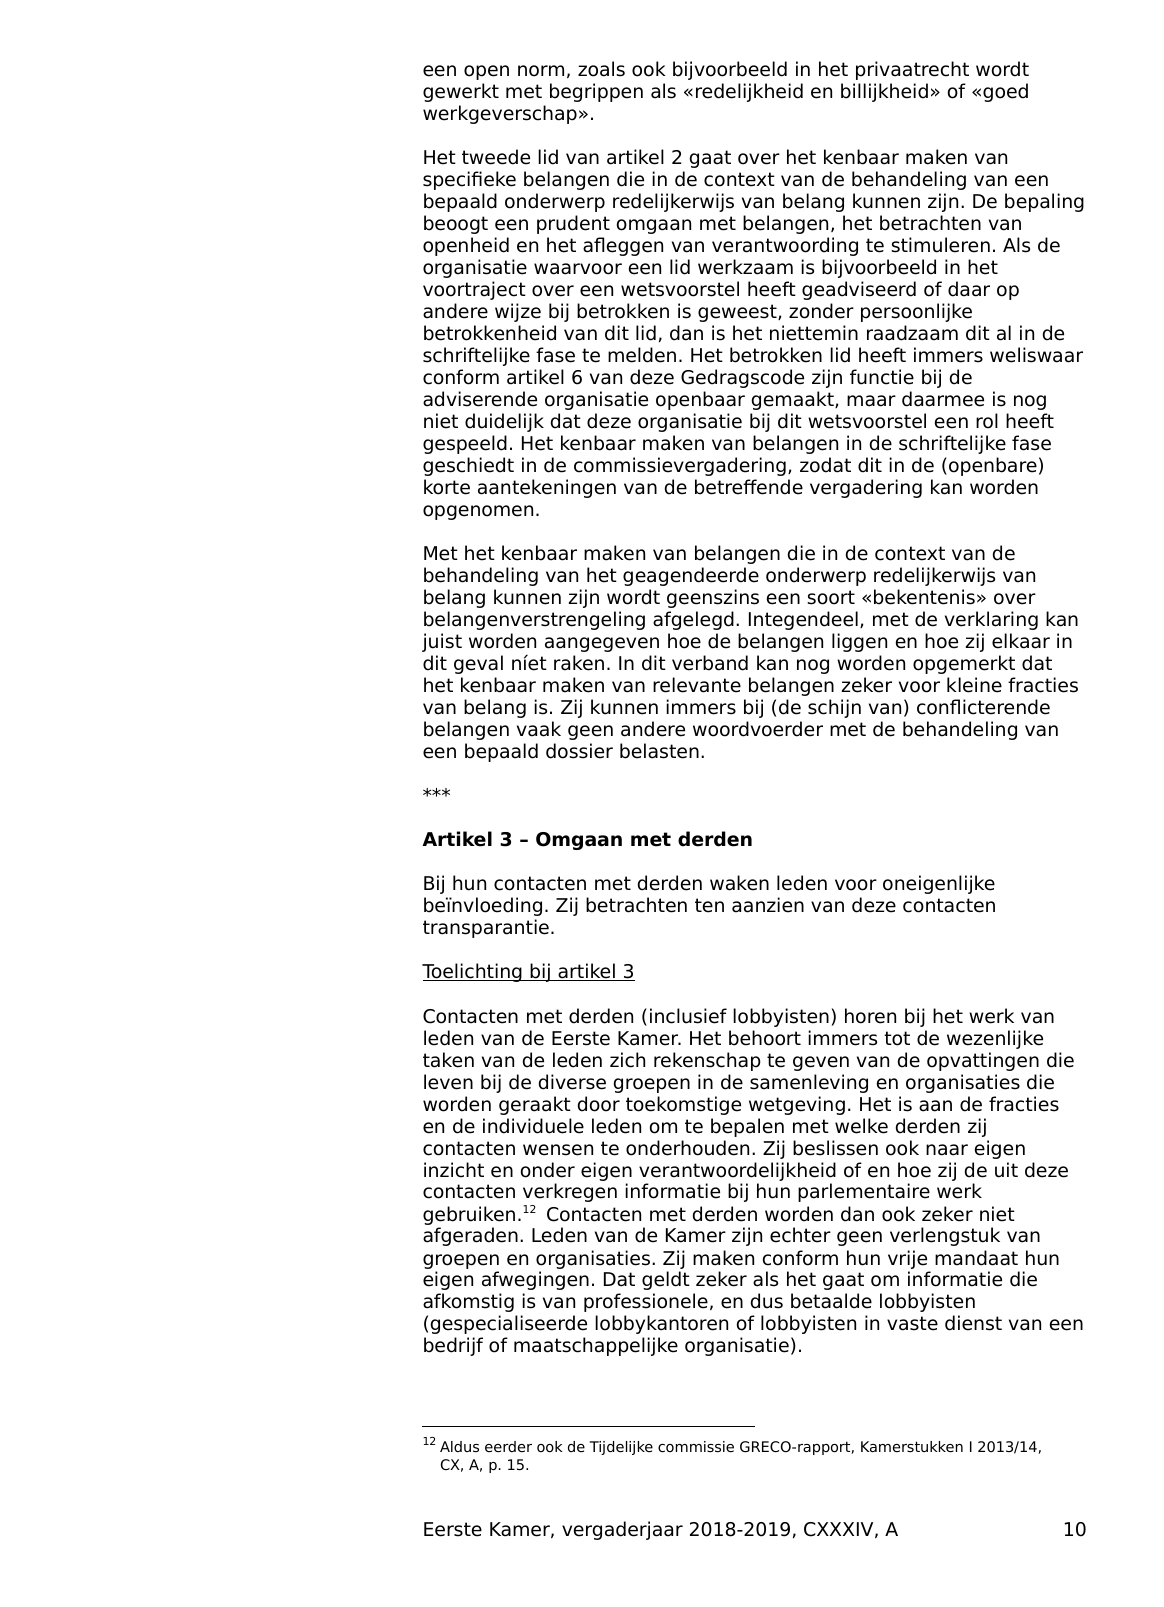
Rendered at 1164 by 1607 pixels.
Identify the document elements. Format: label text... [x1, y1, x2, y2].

text Bij hun contacten met derden waken leden voor oneigenlijke beïnvloeding. Zij betrachten ten aanzien van deze contacten transparantie. [422, 873, 1087, 939]
text Het tweede lid van artikel 2 gaat over het kenbaar maken van specifieke belangen die in de context van de behandeling van een bepaald onderwerp redelijkerwijs van belang kunnen zijn. De bepaling beoogt een prudent omgaan met belangen, het betrachten van openheid en het afleggen van verantwoording te stimuleren. Als de organisatie waarvoor een lid werkzaam is bijvoorbeeld in het voortraject over een wetsvoorstel heeft geadviseerd of daar op andere wijze bij betrokken is geweest, zonder persoonlijke betrokkenheid van dit lid, dan is het niettemin raadzaam dit al in de schriftelijke fase te melden. Het betrokken lid heeft immers weliswaar conform artikel 6 van deze Gedragscode zijn functie bij de adviserende organisatie openbaar gemaakt, maar daarmee is nog niet duidelijk dat deze organisatie bij dit wetsvoorstel een rol heeft gespeeld. Het kenbaar maken van belangen in de schriftelijke fase geschiedt in de commissievergadering, zodat dit in de (openbare) korte aantekeningen van de betreffende vergadering kan worden opgenomen. [422, 147, 1087, 521]
subtitle Artikel 3 – Omgaan met derden [422, 829, 1087, 851]
text een open norm, zoals ook bijvoorbeeld in het privaatrecht wordt gewerkt met begrippen als «redelijkheid en billijkheid» of «goed werkgeverschap». [422, 59, 1087, 125]
text Contacten met derden (inclusief lobbyisten) horen bij het werk van leden van de Eerste Kamer. Het behoort immers tot de wezenlijke taken van de leden zich rekenschap te geven van de opvattingen die leven bij de diverse groepen in de samenleving en organisaties die worden geraakt door toekomstige wetgeving. Het is aan de fracties en de individuele leden om te bepalen met welke derden zij contacten wensen te onderhouden. Zij beslissen ook naar eigen inzicht en onder eigen verantwoordelijkheid of en hoe zij de uit deze contacten verkregen informatie bij hun parlementaire werk gebruiken. Contacten met derden worden dan ook zeker niet afgeraden. Leden van de Kamer zijn echter geen verlengstuk van groepen en organisaties. Zij maken conform hun vrije mandaat hun eigen afwegingen. Dat geldt zeker als het gaat om informatie die afkomstig is van professionele, en dus betaalde lobbyisten (gespecialiseerde lobbykantoren of lobbyisten in vaste dienst van een bedrijf of maatschappelijke organisatie). [422, 1006, 1087, 1357]
text Aldus eerder ook de Tijdelijke commissie GRECO-rapport, Kamerstukken I 2013/14, CX, A, p. 15. [422, 1435, 1087, 1474]
subtitle Toelichting bij artikel 3 [422, 961, 1087, 983]
text *** [422, 785, 1087, 807]
text Met het kenbaar maken van belangen die in de context van de behandeling van het geagendeerde onderwerp redelijkerwijs van belang kunnen zijn wordt geenszins een soort «bekentenis» over belangenverstrengeling afgelegd. Integendeel, met de verklaring kan juist worden aangegeven hoe de belangen liggen en hoe zij elkaar in dit geval níet raken. In dit verband kan nog worden opgemerkt dat het kenbaar maken van relevante belangen zeker voor kleine fracties van belang is. Zij kunnen immers bij (de schijn van) conflicterende belangen vaak geen andere woordvoerder met de behandeling van een bepaald dossier belasten. [422, 543, 1087, 763]
